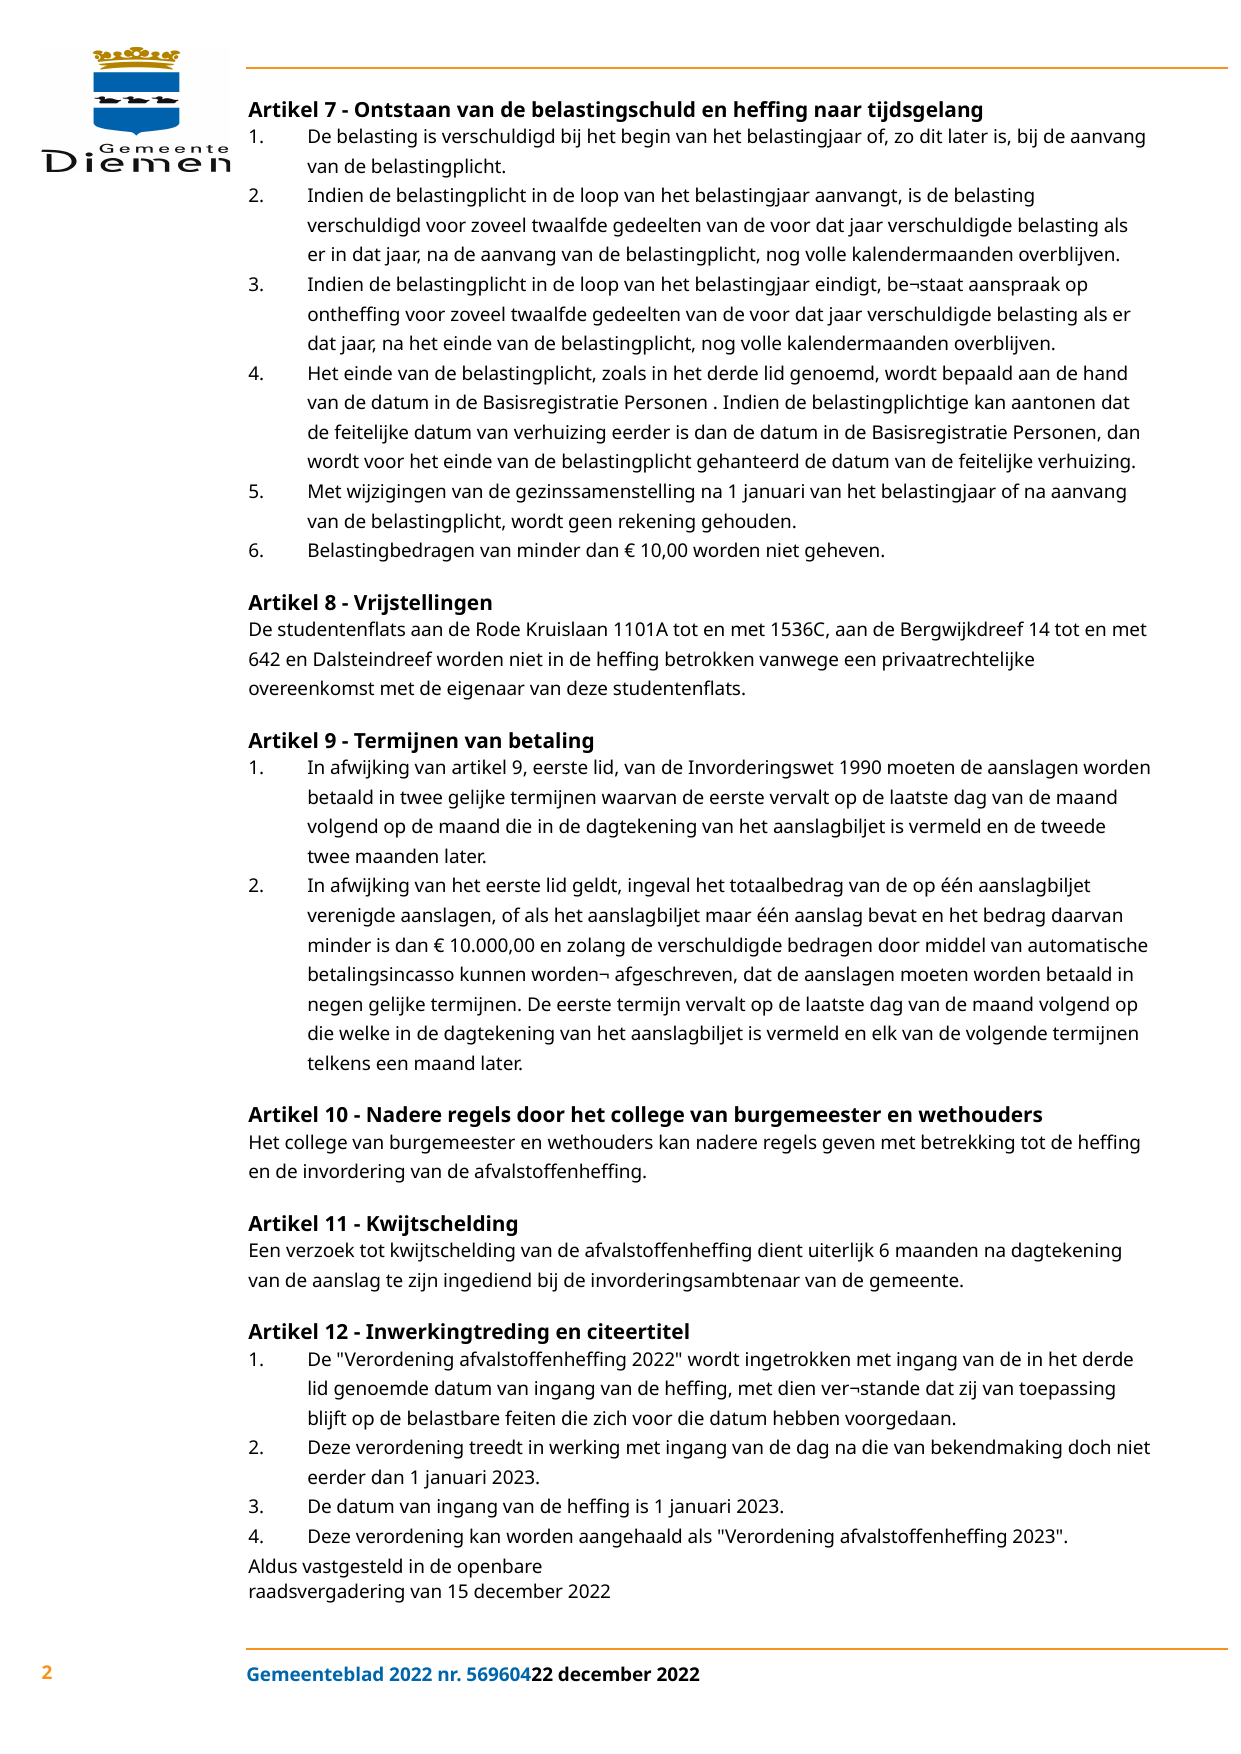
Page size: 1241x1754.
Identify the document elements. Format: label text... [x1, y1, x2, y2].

list Het einde van de belastingplicht, zoals in het derde lid genoemd, wordt bepaald aan de hand van de datum in de Basisregistratie Personen . Indien de belastingplichtige kan aantonen dat de feitelijke datum van verhuizing eerder is dan de datum in de Basisregistratie Personen, dan wordt voor het einde van de belastingplicht gehanteerd de datum van de feitelijke verhuizing. [248, 360, 1152, 474]
list Deze verordening treedt in werking met ingang van de dag na die van bekendmaking doch niet eerder dan 1 januari 2023. [248, 1434, 1152, 1490]
text De studentenflats aan de Rode Kruislaan 1101A tot en met 1536C, aan de Bergwijkdreef 14 tot en met 642 en Dalsteindreef worden niet in de heffing betrokken vanwege een privaatrechtelijke overeenkomst met de eigenaar van deze studentenflats. [248, 616, 1152, 701]
list De belasting is verschuldigd bij het begin van het belastingjaar of, zo dit later is, bij de aanvang van de belastingplicht. [248, 123, 1152, 178]
picture [41, 47, 231, 172]
text Een verzoek tot kwijtschelding van de afvalstoffenheffing dient uiterlijk 6 maanden na dagtekening van de aanslag te zijn ingediend bij de invorderingsambtenaar van de gemeente. [248, 1237, 1152, 1293]
list Deze verordening kan worden aangehaald als "Verordening afvalstoffenheffing 2023". [248, 1523, 1152, 1549]
list Indien de belastingplicht in de loop van het belastingjaar eindigt, be¬staat aanspraak op ontheffing voor zoveel twaalfde gedeelten van de voor dat jaar verschuldigde belasting als er dat jaar, na het einde van de belastingplicht, nog volle kalendermaanden overblijven. [248, 271, 1152, 356]
list De datum van ingang van de heffing is 1 januari 2023. [248, 1494, 1152, 1519]
list Indien de belastingplicht in de loop van het belastingjaar aanvangt, is de belasting verschuldigd voor zoveel twaalfde gedeelten van de voor dat jaar verschuldigde belasting als er in dat jaar, na de aanvang van de belastingplicht, nog volle kalendermaanden overblijven. [248, 182, 1152, 267]
text Artikel 8 - Vrijstellingen [248, 588, 1152, 616]
text raadsvergadering van 15 december 2022 [248, 1579, 1152, 1604]
text Artikel 9 - Termijnen van betaling [248, 726, 1152, 754]
list Met wijzigingen van de gezinssamenstelling na 1 januari van het belastingjaar of na aanvang van de belastingplicht, wordt geen rekening gehouden. [248, 478, 1152, 533]
text Aldus vastgesteld in de openbare [248, 1553, 1152, 1579]
list Belastingbedragen van minder dan € 10,00 worden niet geheven. [248, 537, 1152, 563]
list In afwijking van het eerste lid geldt, ingeval het totaalbedrag van de op één aanslagbiljet verenigde aanslagen, of als het aanslagbiljet maar één aanslag bevat en het bedrag daarvan minder is dan € 10.000,00 en zolang de verschuldigde bedragen door middel van automatische betalingsincasso kunnen worden¬ afgeschreven, dat de aanslagen moeten worden betaald in negen gelijke termijnen. De eerste termijn vervalt op de laatste dag van de maand volgend op die welke in de dagtekening van het aanslagbiljet is vermeld en elk van de volgende termijnen telkens een maand later. [248, 873, 1152, 1076]
list De "Verordening afvalstoffenheffing 2022" wordt ingetrokken met ingang van de in het derde lid genoemde datum van ingang van de heffing, met dien ver¬stande dat zij van toepassing blijft op de belastbare feiten die zich voor die datum hebben voorgedaan. [248, 1346, 1152, 1431]
text Artikel 11 - Kwijtschelding [248, 1209, 1152, 1237]
text Artikel 12 - Inwerkingtreding en citeertitel [248, 1317, 1152, 1346]
text Artikel 7 - Ontstaan van de belastingschuld en heffing naar tijdsgelang [248, 95, 1152, 123]
list In afwijking van artikel 9, eerste lid, van de Invorderingswet 1990 moeten de aanslagen worden betaald in twee gelijke termijnen waarvan de eerste vervalt op de laatste dag van de maand volgend op de maand die in de dagtekening van het aanslagbiljet is vermeld en de tweede twee maanden later. [248, 754, 1152, 869]
text Het college van burgemeester en wethouders kan nadere regels geven met betrekking tot de heffing en de invordering van de afvalstoffenheffing. [248, 1129, 1152, 1184]
text Artikel 10 - Nadere regels door het college van burgemeester en wethouders [248, 1101, 1152, 1129]
